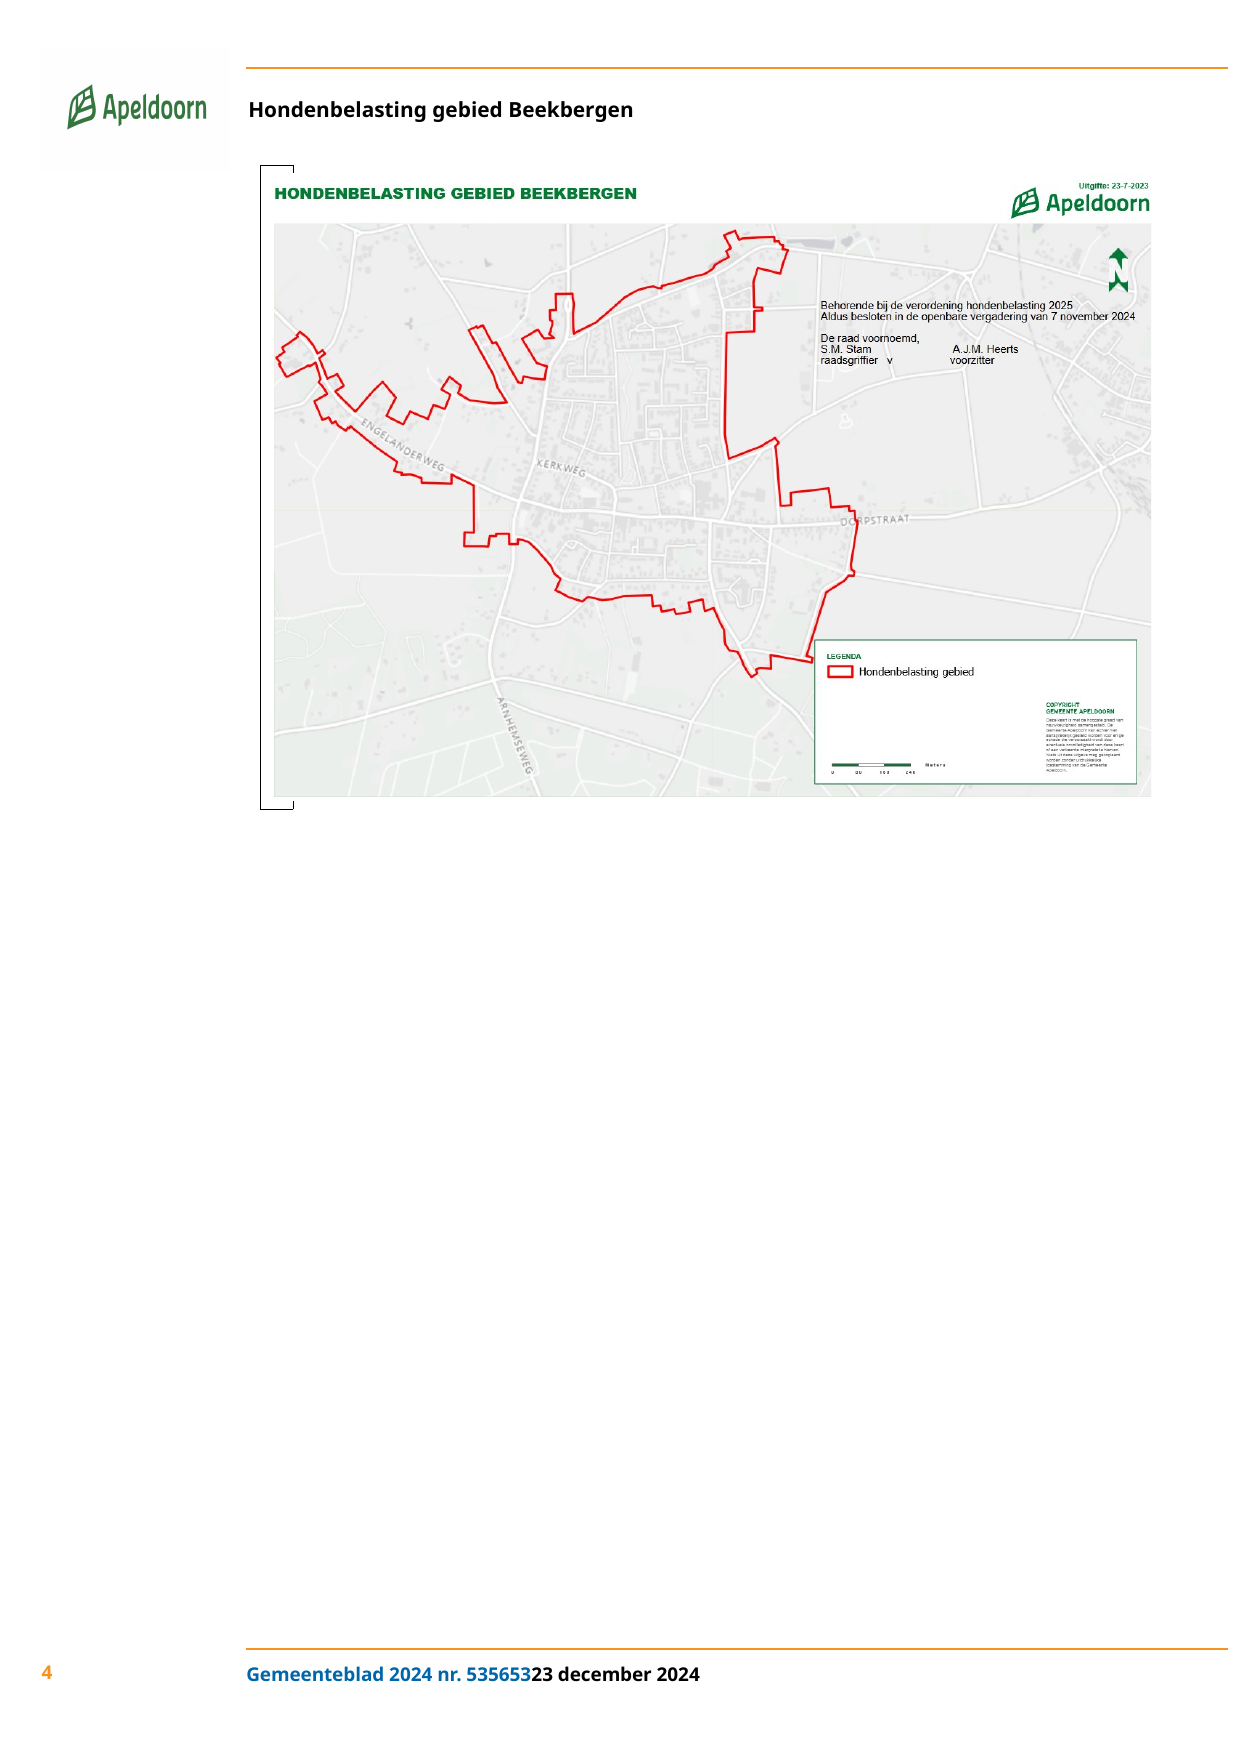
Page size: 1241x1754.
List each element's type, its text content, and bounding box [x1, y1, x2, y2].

text Hondenbelasting gebied Beekbergen [248, 95, 1152, 123]
picture [268, 173, 1155, 801]
picture [41, 47, 231, 172]
